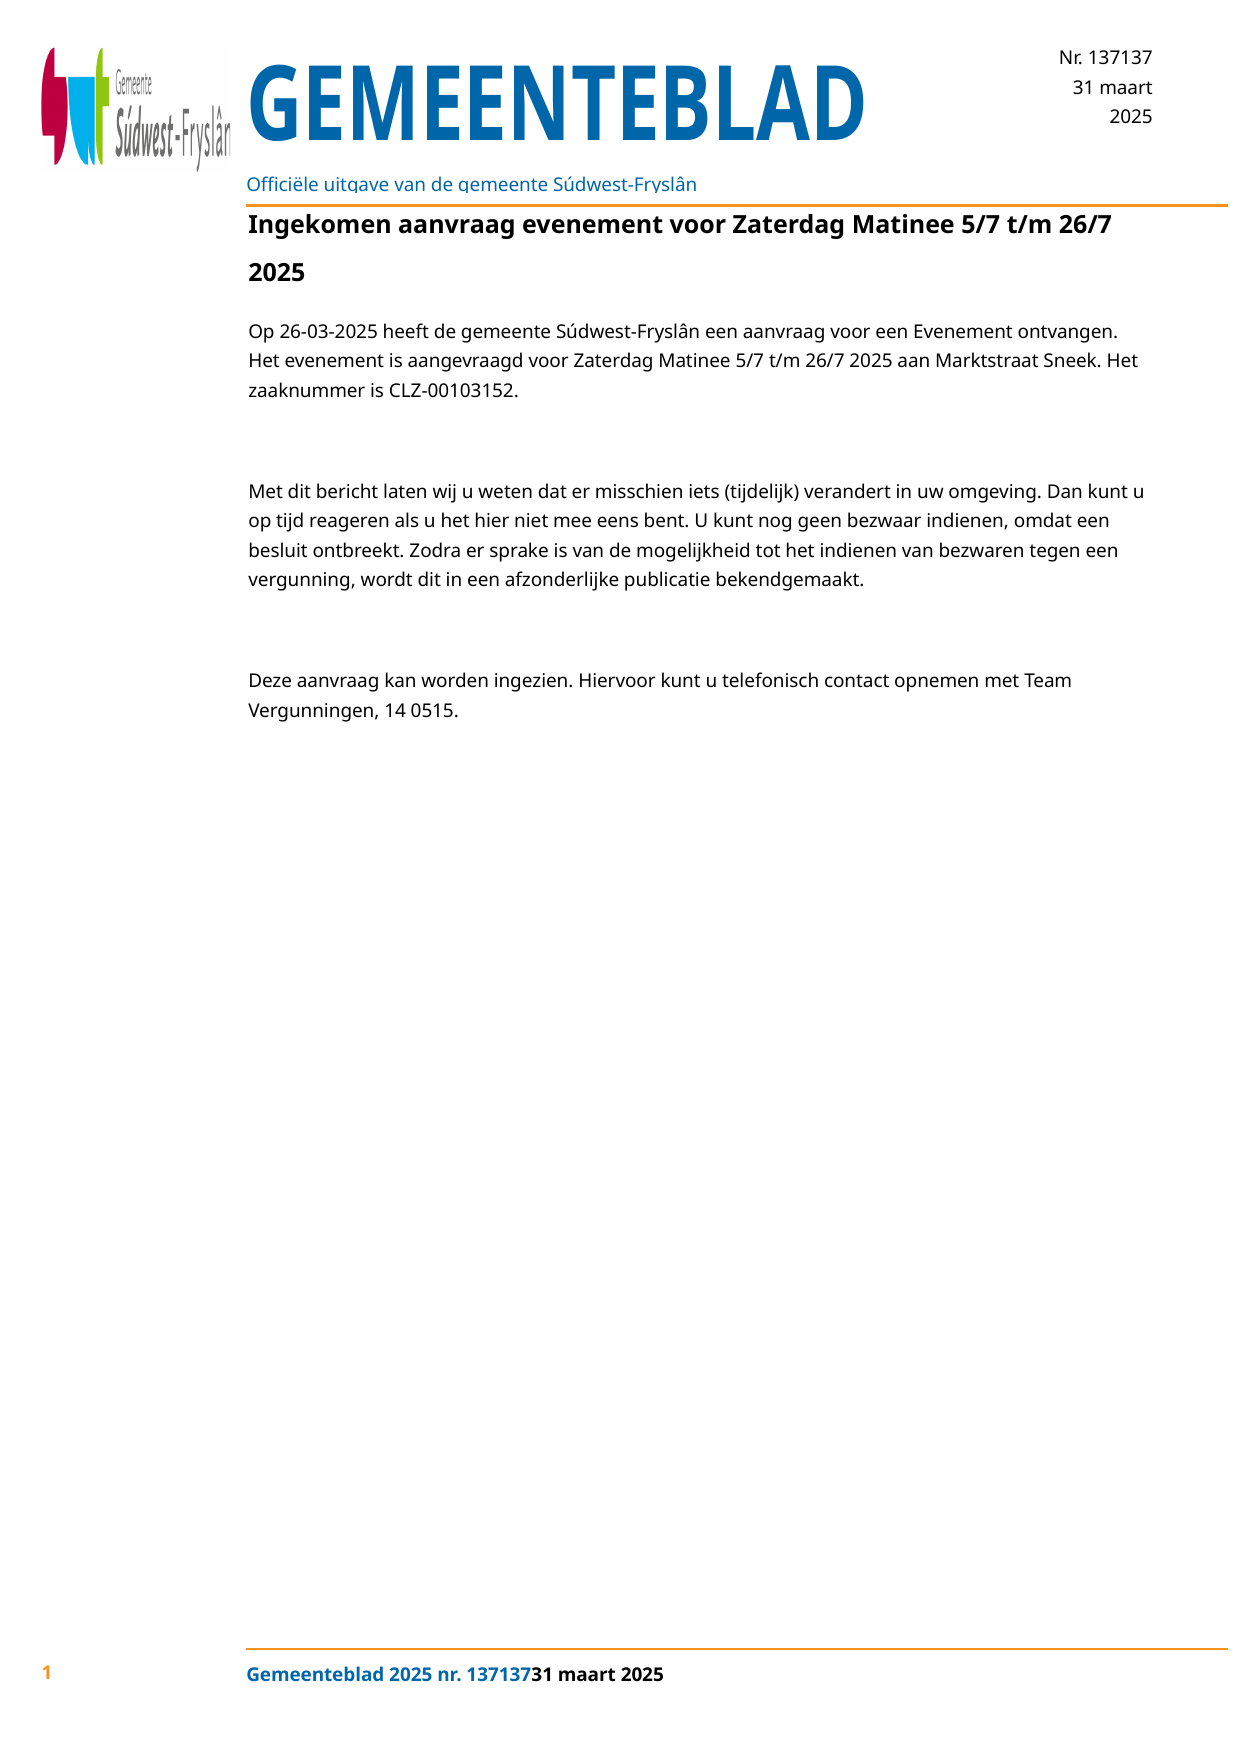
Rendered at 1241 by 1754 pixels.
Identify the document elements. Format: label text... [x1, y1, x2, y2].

picture [41, 47, 231, 172]
text Deze aanvraag kan worden ingezien. Hiervoor kunt u telefonisch contact opnemen met Team Vergunningen, 14 0515. [248, 667, 1152, 723]
text Op 26-03-2025 heeft de gemeente Súdwest-Fryslân een aanvraag voor een Evenement ontvangen. Het evenement is aangevraagd voor Zaterdag Matinee 5/7 t/m 26/7 2025 aan Marktstraat Sneek. Het zaaknummer is CLZ-00103152. [248, 318, 1152, 403]
text Ingekomen aanvraag evenement voor Zaterdag Matinee 5/7 t/m 26/7 2025 [248, 207, 1152, 288]
text Met dit bericht laten wij u weten dat er misschien iets (tijdelijk) verandert in uw omgeving. Dan kunt u op tijd reageren als u het hier niet mee eens bent. U kunt nog geen bezwaar indienen, omdat een besluit ontbreekt. Zodra er sprake is van de mogelijkheid tot het indienen van bezwaren tegen een vergunning, wordt dit in een afzonderlijke publicatie bekendgemaakt. [248, 478, 1152, 592]
